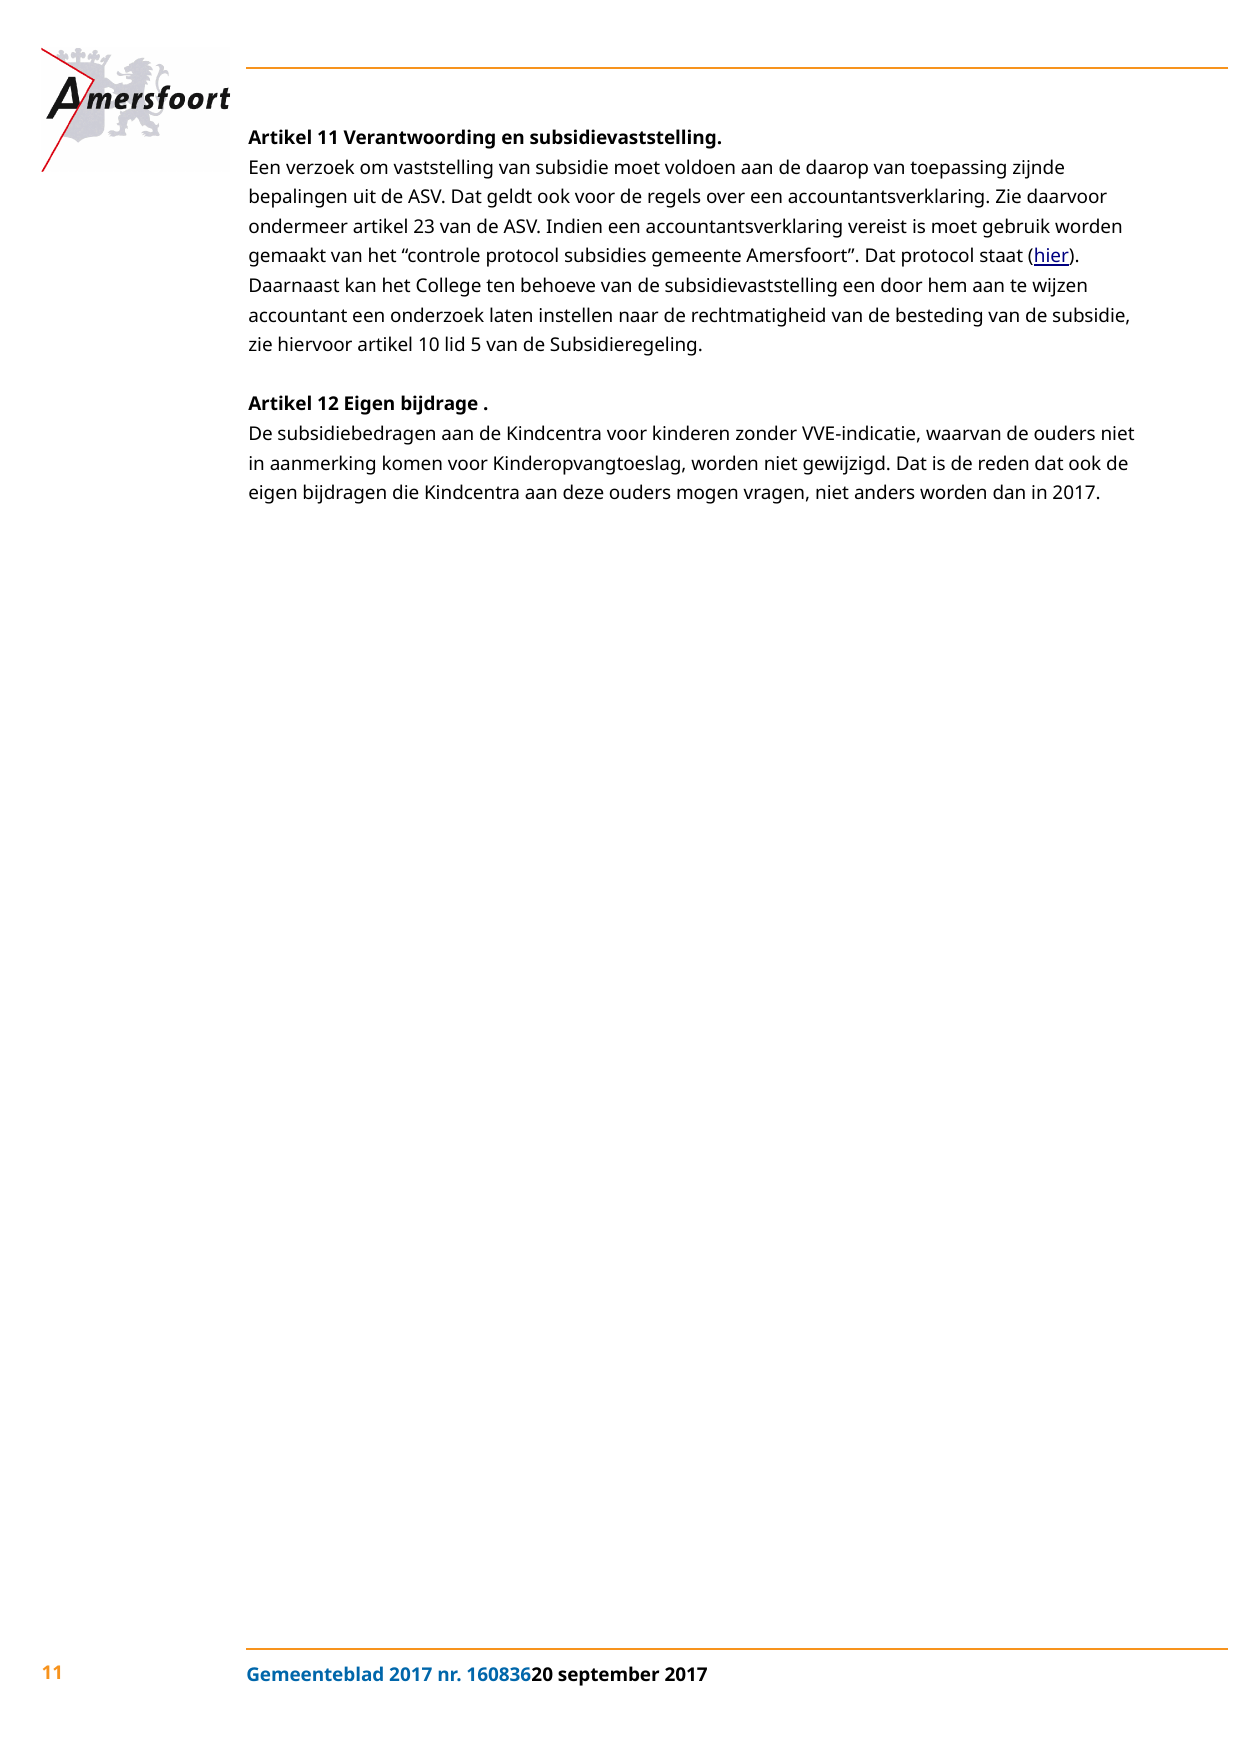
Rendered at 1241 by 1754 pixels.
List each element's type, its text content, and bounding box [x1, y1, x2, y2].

picture [41, 47, 231, 172]
text De subsidiebedragen aan de Kindcentra voor kinderen zonder VVE-indicatie, waarvan de ouders niet in aanmerking komen voor Kinderopvangtoeslag, worden niet gewijzigd. Dat is de reden dat ook de eigen bijdragen die Kindcentra aan deze ouders mogen vragen, niet anders worden dan in 2017. [248, 420, 1152, 505]
text Daarnaast kan het College ten behoeve van de subsidievaststelling een door hem aan te wijzen accountant een onderzoek laten instellen naar de rechtmatigheid van de besteding van de subsidie, zie hiervoor artikel 10 lid 5 van de Subsidieregeling. [248, 272, 1152, 357]
text Artikel 12 Eigen bijdrage . [248, 391, 1152, 416]
text Een verzoek om vaststelling van subsidie moet voldoen aan de daarop van toepassing zijnde bepalingen uit de ASV. Dat geldt ook voor de regels over een accountantsverklaring. Zie daarvoor ondermeer artikel 23 van de ASV. Indien een accountantsverklaring vereist is moet gebruik worden gemaakt van het “controle protocol subsidies gemeente Amersfoort”. Dat protocol staat (hier). [248, 154, 1152, 268]
text Artikel 11 Verantwoording en subsidievaststelling. [248, 124, 1152, 150]
